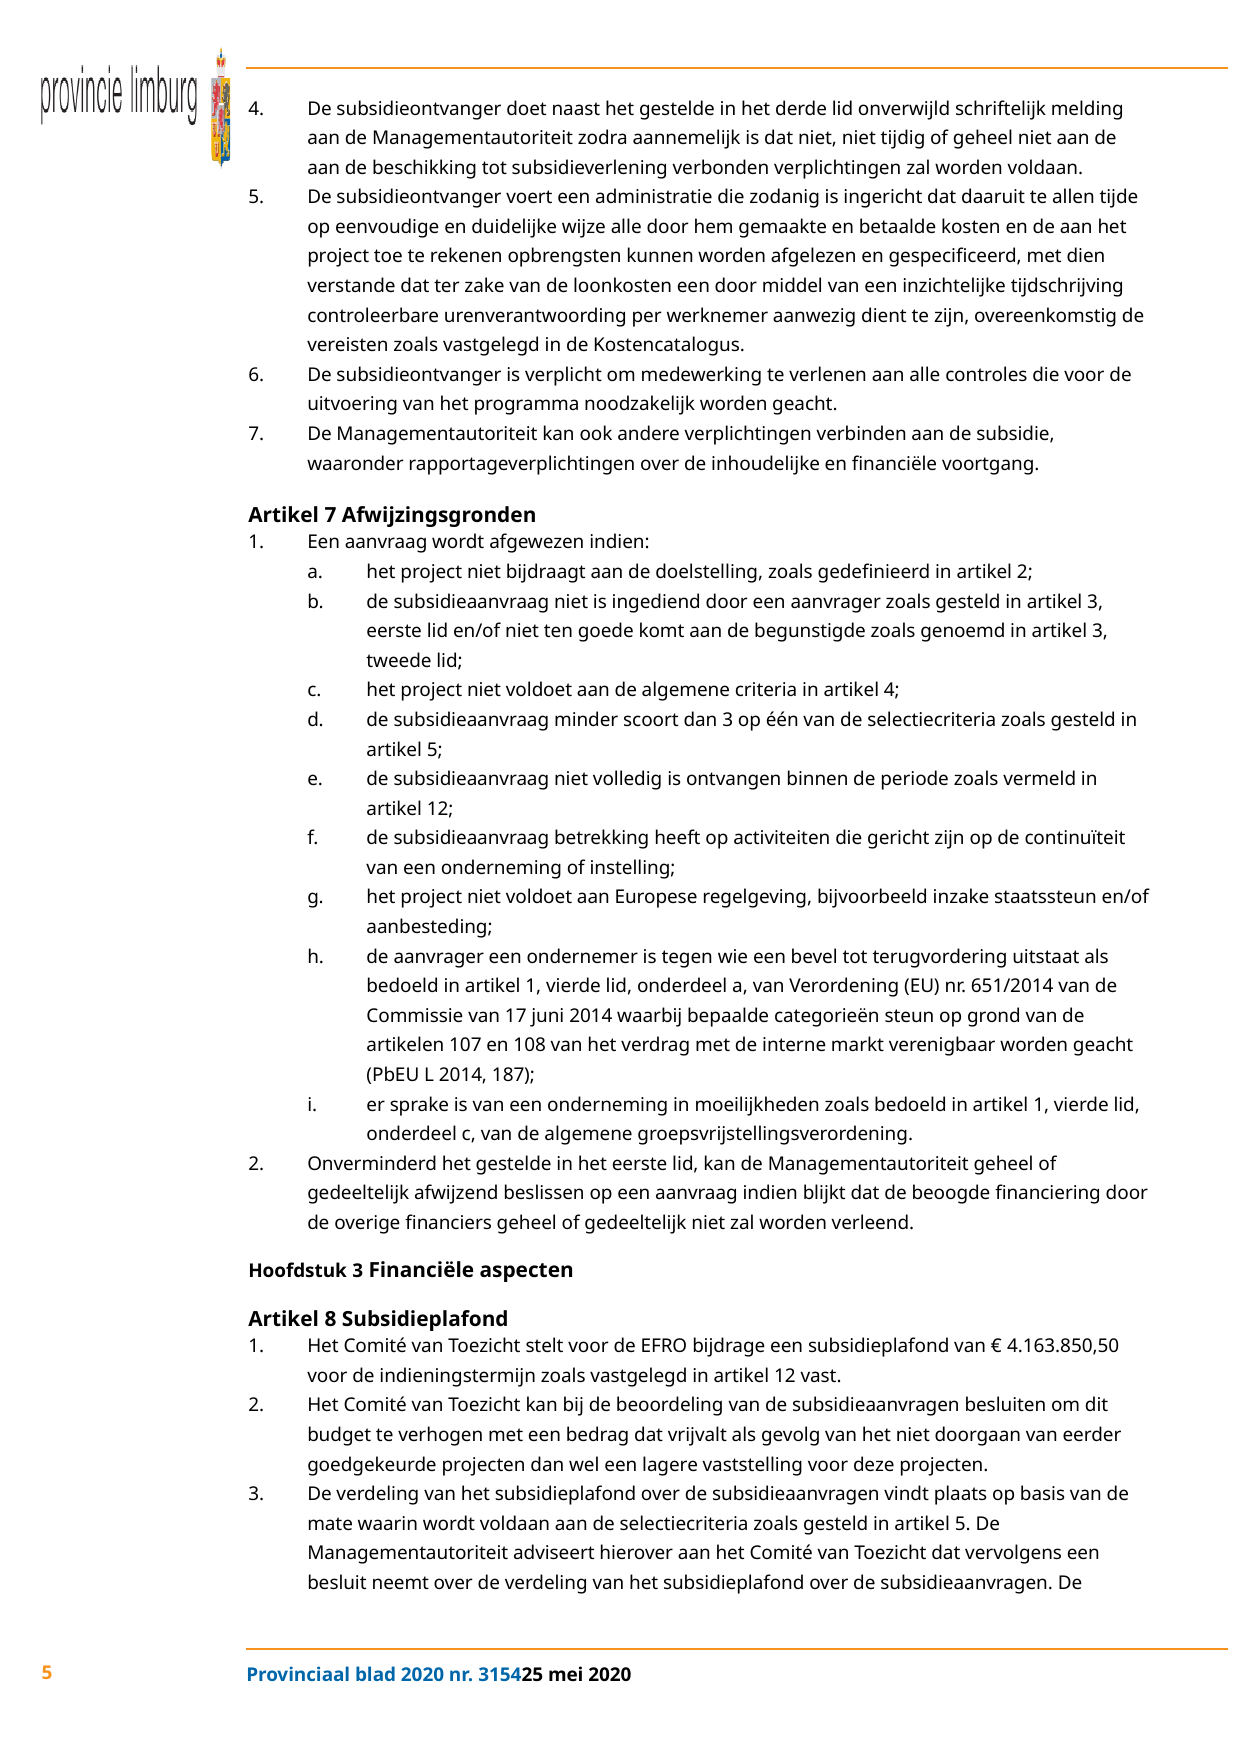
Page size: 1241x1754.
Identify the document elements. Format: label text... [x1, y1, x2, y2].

list De subsidieontvanger is verplicht om medewerking te verlenen aan alle controles die voor de uitvoering van het programma noodzakelijk worden geacht. [248, 361, 1152, 416]
list De Managementautoriteit kan ook andere verplichtingen verbinden aan de subsidie, waaronder rapportageverplichtingen over de inhoudelijke en financiële voortgang. [248, 420, 1152, 476]
list Het Comité van Toezicht stelt voor de EFRO bijdrage een subsidieplafond van € 4.163.850,50 voor de indieningstermijn zoals vastgelegd in artikel 12 vast. [248, 1332, 1152, 1388]
list de aanvrager een ondernemer is tegen wie een bevel tot terugvordering uitstaat als bedoeld in artikel 1, vierde lid, onderdeel a, van Verordening (EU) nr. 651/2014 van de Commissie van 17 juni 2014 waarbij bepaalde categorieën steun op grond van de artikelen 107 en 108 van het verdrag met de interne markt verenigbaar worden geacht (PbEU L 2014, 187); [307, 943, 1152, 1087]
list Onverminderd het gestelde in het eerste lid, kan de Managementautoriteit geheel of gedeeltelijk afwijzend beslissen op een aanvraag indien blijkt dat de beoogde financiering door de overige financiers geheel of gedeeltelijk niet zal worden verleend. [248, 1150, 1152, 1235]
picture [41, 47, 231, 172]
list de subsidieaanvraag niet volledig is ontvangen binnen de periode zoals vermeld in artikel 12; [307, 765, 1152, 821]
list De subsidieontvanger voert een administratie die zodanig is ingericht dat daaruit te allen tijde op eenvoudige en duidelijke wijze alle door hem gemaakte en betaalde kosten en de aan het project toe te rekenen opbrengsten kunnen worden afgelezen en gespecificeerd, met dien verstande dat ter zake van de loonkosten een door middel van een inzichtelijke tijdschrijving controleerbare urenverantwoording per werknemer aanwezig dient te zijn, overeenkomstig de vereisten zoals vastgelegd in de Kostencatalogus. [248, 183, 1152, 357]
text Artikel 8 Subsidieplafond [248, 1304, 1152, 1332]
list de subsidieaanvraag niet is ingediend door een aanvrager zoals gesteld in artikel 3, eerste lid en/of niet ten goede komt aan de begunstigde zoals genoemd in artikel 3, tweede lid; [307, 588, 1152, 673]
list de subsidieaanvraag betrekking heeft op activiteiten die gericht zijn op de continuïteit van een onderneming of instelling; [307, 824, 1152, 880]
list het project niet bijdraagt aan de doelstelling, zoals gedefinieerd in artikel 2; [307, 558, 1152, 584]
list Het Comité van Toezicht kan bij de beoordeling van de subsidieaanvragen besluiten om dit budget te verhogen met een bedrag dat vrijvalt als gevolg van het niet doorgaan van eerder goedgekeurde projecten dan wel een lagere vaststelling voor deze projecten. [248, 1392, 1152, 1476]
list er sprake is van een onderneming in moeilijkheden zoals bedoeld in artikel 1, vierde lid, onderdeel c, van de algemene groepsvrijstellingsverordening. [307, 1091, 1152, 1146]
text Artikel 7 Afwijzingsgronden [248, 500, 1152, 529]
text Hoofdstuk 3 Financiële aspecten [248, 1255, 1152, 1283]
list het project niet voldoet aan de algemene criteria in artikel 4; [307, 677, 1152, 702]
list De subsidieontvanger doet naast het gestelde in het derde lid onverwijld schriftelijk melding aan de Managementautoriteit zodra aannemelijk is dat niet, niet tijdig of geheel niet aan de aan de beschikking tot subsidieverlening verbonden verplichtingen zal worden voldaan. [248, 95, 1152, 180]
list de subsidieaanvraag minder scoort dan 3 op één van de selectiecriteria zoals gesteld in artikel 5; [307, 706, 1152, 761]
list Een aanvraag wordt afgewezen indien: [248, 529, 1152, 554]
list het project niet voldoet aan Europese regelgeving, bijvoorbeeld inzake staatssteun en/of aanbesteding; [307, 884, 1152, 939]
list De verdeling van het subsidieplafond over de subsidieaanvragen vindt plaats op basis van de mate waarin wordt voldaan aan de selectiecriteria zoals gesteld in artikel 5. De Managementautoriteit adviseert hierover aan het Comité van Toezicht dat vervolgens een besluit neemt over de verdeling van het subsidieplafond over de subsidieaanvragen. De [248, 1480, 1152, 1595]
